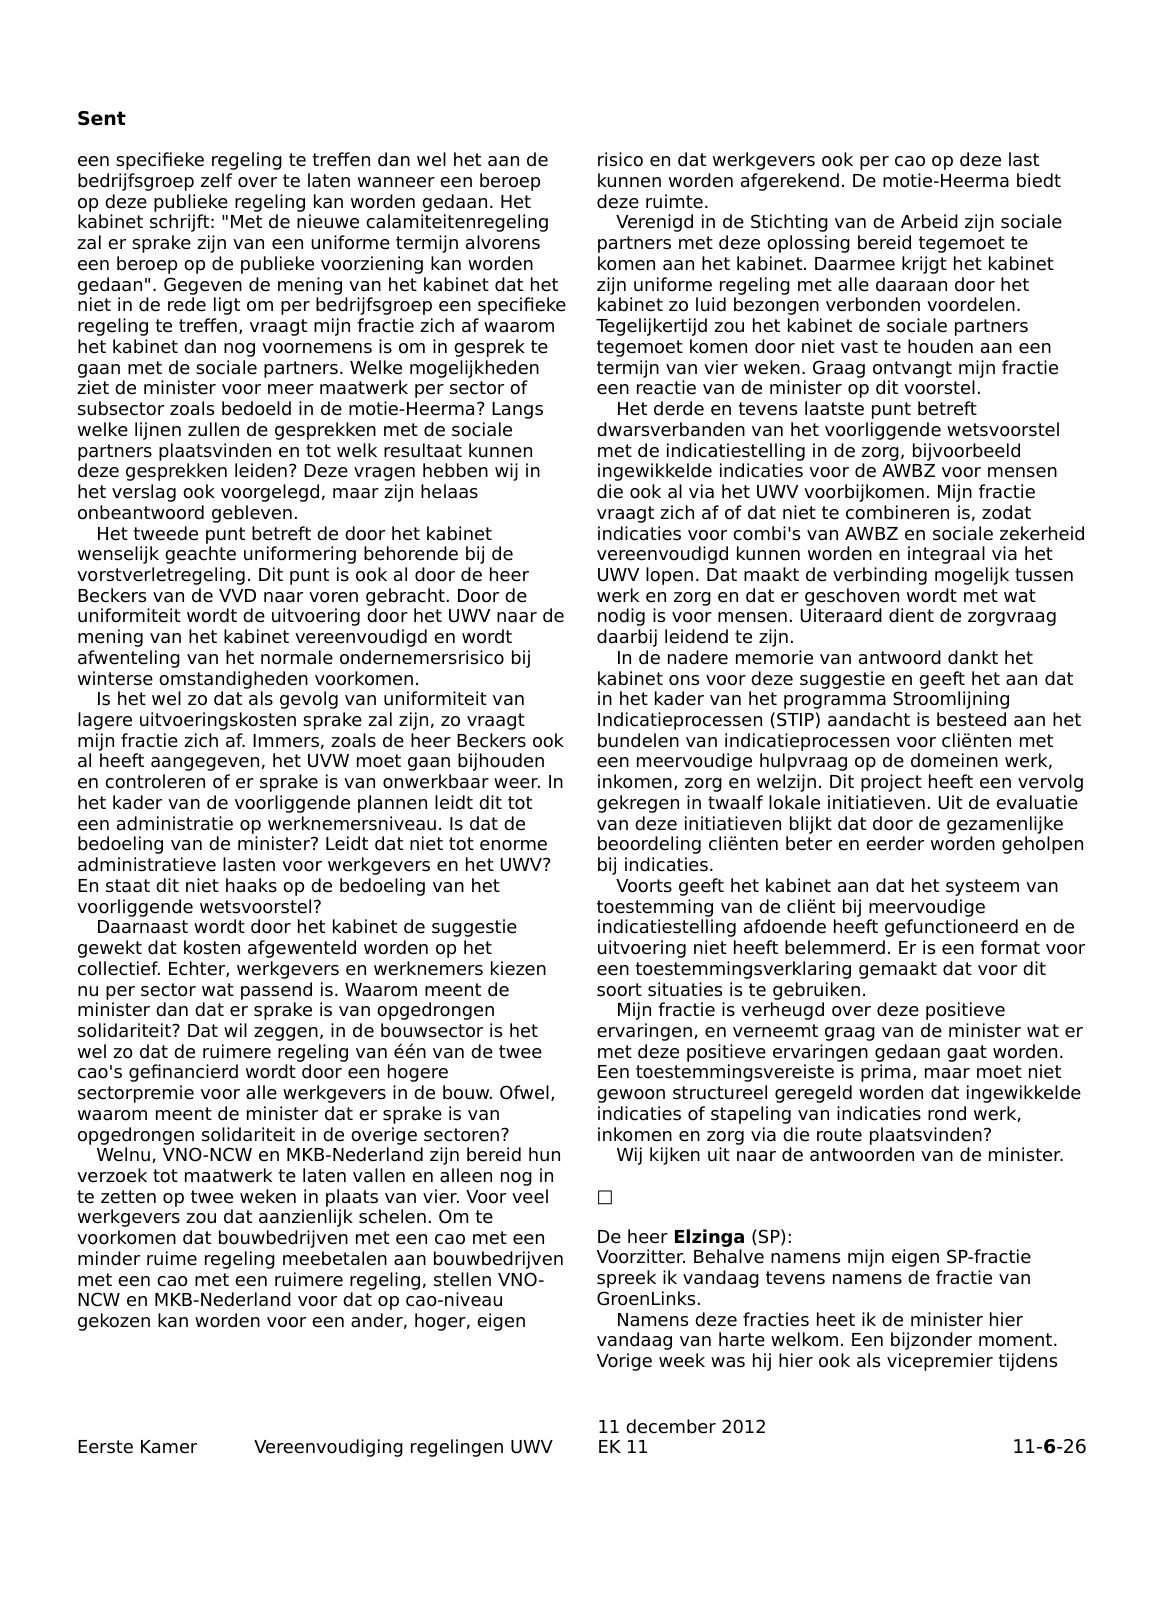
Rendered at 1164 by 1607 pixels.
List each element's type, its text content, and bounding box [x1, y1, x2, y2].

text Wij kijken uit naar de antwoorden van de minister. [596, 1145, 1087, 1166]
text Voorzitter. Behalve namens mijn eigen SP-fractie spreek ik vandaag tevens namens de fractie van GroenLinks. [596, 1247, 1087, 1309]
text Daarnaast wordt door het kabinet de suggestie gewekt dat kosten afgewenteld worden op het collectief. Echter, werkgevers en werknemers kiezen nu per sector wat passend is. Waarom meent de minister dan dat er sprake is van opgedrongen solidariteit? Dat wil zeggen, in de bouwsector is het wel zo dat de ruimere regeling van één van de twee cao's gefinancierd wordt door een hogere sectorpremie voor alle werkgevers in de bouw. Ofwel, waarom meent de minister dat er sprake is van opgedrongen solidariteit in de overige sectoren? [77, 917, 567, 1145]
text een specifieke regeling te treffen dan wel het aan de bedrijfsgroep zelf over te laten wanneer een beroep op deze publieke regeling kan worden gedaan. Het kabinet schrijft: "Met de nieuwe calamiteitenregeling zal er sprake zijn van een uniforme termijn alvorens een beroep op de publieke voorziening kan worden gedaan". Gegeven de mening van het kabinet dat het niet in de rede ligt om per bedrijfsgroep een specifieke regeling te treffen, vraagt mijn fractie zich af waarom het kabinet dan nog voornemens is om in gesprek te gaan met de sociale partners. Welke mogelijkheden ziet de minister voor meer maatwerk per sector of subsector zoals bedoeld in de motie-Heerma? Langs welke lijnen zullen de gesprekken met de sociale partners plaatsvinden en tot welk resultaat kunnen deze gesprekken leiden? Deze vragen hebben wij in het verslag ook voorgelegd, maar zijn helaas onbeantwoord gebleven. [77, 150, 567, 523]
text Het tweede punt betreft de door het kabinet wenselijk geachte uniformering behorende bij de vorstverletregeling. Dit punt is ook al door de heer Beckers van de VVD naar voren gebracht. Door de uniformiteit wordt de uitvoering door het UWV naar de mening van het kabinet vereenvoudigd en wordt afwenteling van het normale ondernemersrisico bij winterse omstandigheden voorkomen. [77, 523, 567, 689]
text □ [596, 1186, 1087, 1207]
text Verenigd in de Stichting van de Arbeid zijn sociale partners met deze oplossing bereid tegemoet te komen aan het kabinet. Daarmee krijgt het kabinet zijn uniforme regeling met alle daaraan door het kabinet zo luid bezongen verbonden voordelen. Tegelijkertijd zou het kabinet de sociale partners tegemoet komen door niet vast te houden aan een termijn van vier weken. Graag ontvangt mijn fractie een reactie van de minister op dit voorstel. [596, 212, 1087, 399]
text De heer Elzinga (SP): [596, 1227, 1087, 1247]
text In de nadere memorie van antwoord dankt het kabinet ons voor deze suggestie en geeft het aan dat in het kader van het programma Stroomlijning Indicatieprocessen (STIP) aandacht is besteed aan het bundelen van indicatieprocessen voor cliënten met een meervoudige hulpvraag op de domeinen werk, inkomen, zorg en welzijn. Dit project heeft een vervolg gekregen in twaalf lokale initiatieven. Uit de evaluatie van deze initiatieven blijkt dat door de gezamenlijke beoordeling cliënten beter en eerder worden geholpen bij indicaties. [596, 648, 1087, 876]
text risico en dat werkgevers ook per cao op deze last kunnen worden afgerekend. De motie-Heerma biedt deze ruimte. [596, 150, 1087, 212]
text Namens deze fracties heet ik de minister hier vandaag van harte welkom. Een bijzonder moment. Vorige week was hij hier ook als vicepremier tijdens [596, 1309, 1087, 1372]
text Het derde en tevens laatste punt betreft dwarsverbanden van het voorliggende wetsvoorstel met de indicatiestelling in de zorg, bijvoorbeeld ingewikkelde indicaties voor de AWBZ voor mensen die ook al via het UWV voorbijkomen. Mijn fractie vraagt zich af of dat niet te combineren is, zodat indicaties voor combi's van AWBZ en sociale zekerheid vereenvoudigd kunnen worden en integraal via het UWV lopen. Dat maakt de verbinding mogelijk tussen werk en zorg en dat er geschoven wordt met wat nodig is voor mensen. Uiteraard dient de zorgvraag daarbij leidend te zijn. [596, 399, 1087, 648]
text Mijn fractie is verheugd over deze positieve ervaringen, en verneemt graag van de minister wat er met deze positieve ervaringen gedaan gaat worden. Een toestemmingsvereiste is prima, maar moet niet gewoon structureel geregeld worden dat ingewikkelde indicaties of stapeling van indicaties rond werk, inkomen en zorg via die route plaatsvinden? [596, 1000, 1087, 1145]
text Is het wel zo dat als gevolg van uniformiteit van lagere uitvoeringskosten sprake zal zijn, zo vraagt mijn fractie zich af. Immers, zoals de heer Beckers ook al heeft aangegeven, het UVW moet gaan bijhouden en controleren of er sprake is van onwerkbaar weer. In het kader van de voorliggende plannen leidt dit tot een administratie op werknemersniveau. Is dat de bedoeling van de minister? Leidt dat niet tot enorme administratieve lasten voor werkgevers en het UWV? En staat dit niet haaks op de bedoeling van het voorliggende wetsvoorstel? [77, 689, 567, 917]
text Voorts geeft het kabinet aan dat het systeem van toestemming van de cliënt bij meervoudige indicatiestelling afdoende heeft gefunctioneerd en de uitvoering niet heeft belemmerd. Er is een format voor een toestemmingsverklaring gemaakt dat voor dit soort situaties is te gebruiken. [596, 876, 1087, 1000]
text Welnu, VNO-NCW en MKB-Nederland zijn bereid hun verzoek tot maatwerk te laten vallen en alleen nog in te zetten op twee weken in plaats van vier. Voor veel werkgevers zou dat aanzienlijk schelen. Om te voorkomen dat bouwbedrijven met een cao met een minder ruime regeling meebetalen aan bouwbedrijven met een cao met een ruimere regeling, stellen VNO-NCW en MKB-Nederland voor dat op cao-niveau gekozen kan worden voor een ander, hoger, eigen [77, 1145, 567, 1332]
